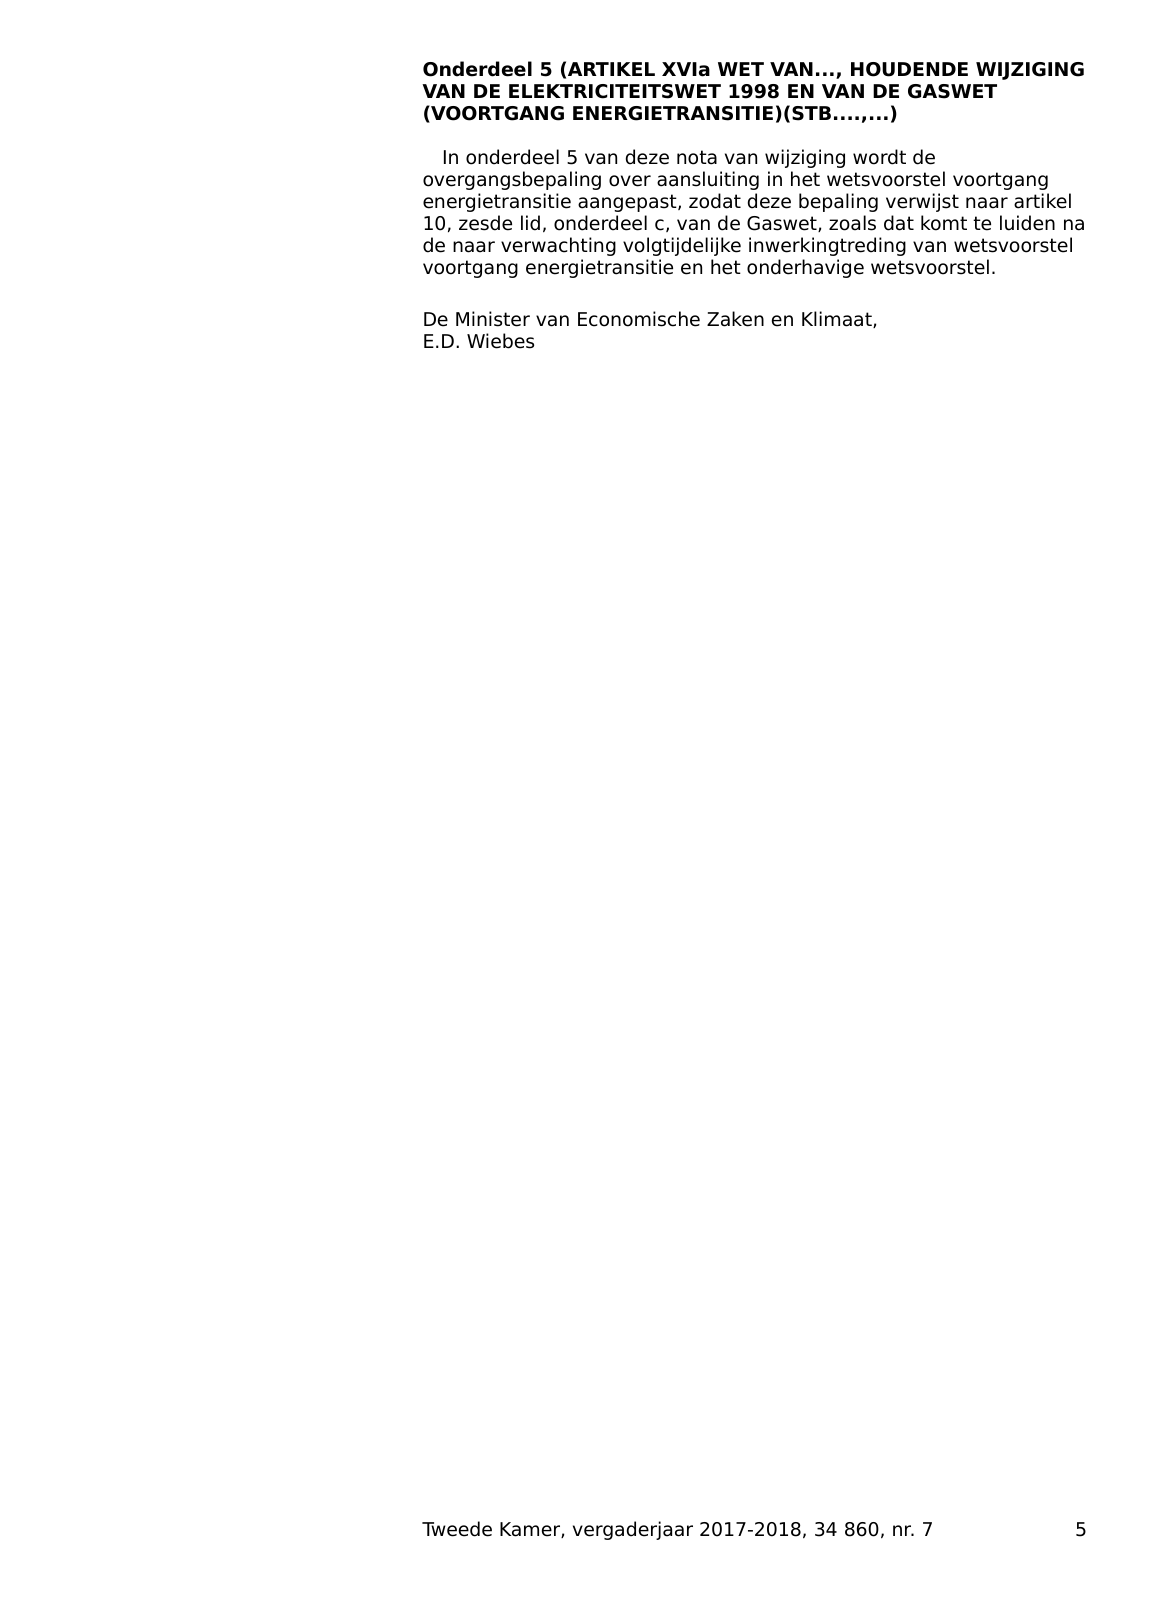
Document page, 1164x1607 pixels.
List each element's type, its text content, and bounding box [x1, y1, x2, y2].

subtitle Onderdeel 5 (ARTIKEL XVIa WET VAN..., HOUDENDE WIJZIGING VAN DE ELEKTRICITEITSWET 1998 EN VAN DE GASWET (VOORTGANG ENERGIETRANSITIE)(STB....,...) [422, 59, 1087, 125]
text In onderdeel 5 van deze nota van wijziging wordt de overgangsbepaling over aansluiting in het wetsvoorstel voortgang energietransitie aangepast, zodat deze bepaling verwijst naar artikel 10, zesde lid, onderdeel c, van de Gaswet, zoals dat komt te luiden na de naar verwachting volgtijdelijke inwerkingtreding van wetsvoorstel voortgang energietransitie en het onderhavige wetsvoorstel. [422, 147, 1087, 279]
text De Minister van Economische Zaken en Klimaat, E.D. Wiebes [422, 309, 1087, 353]
